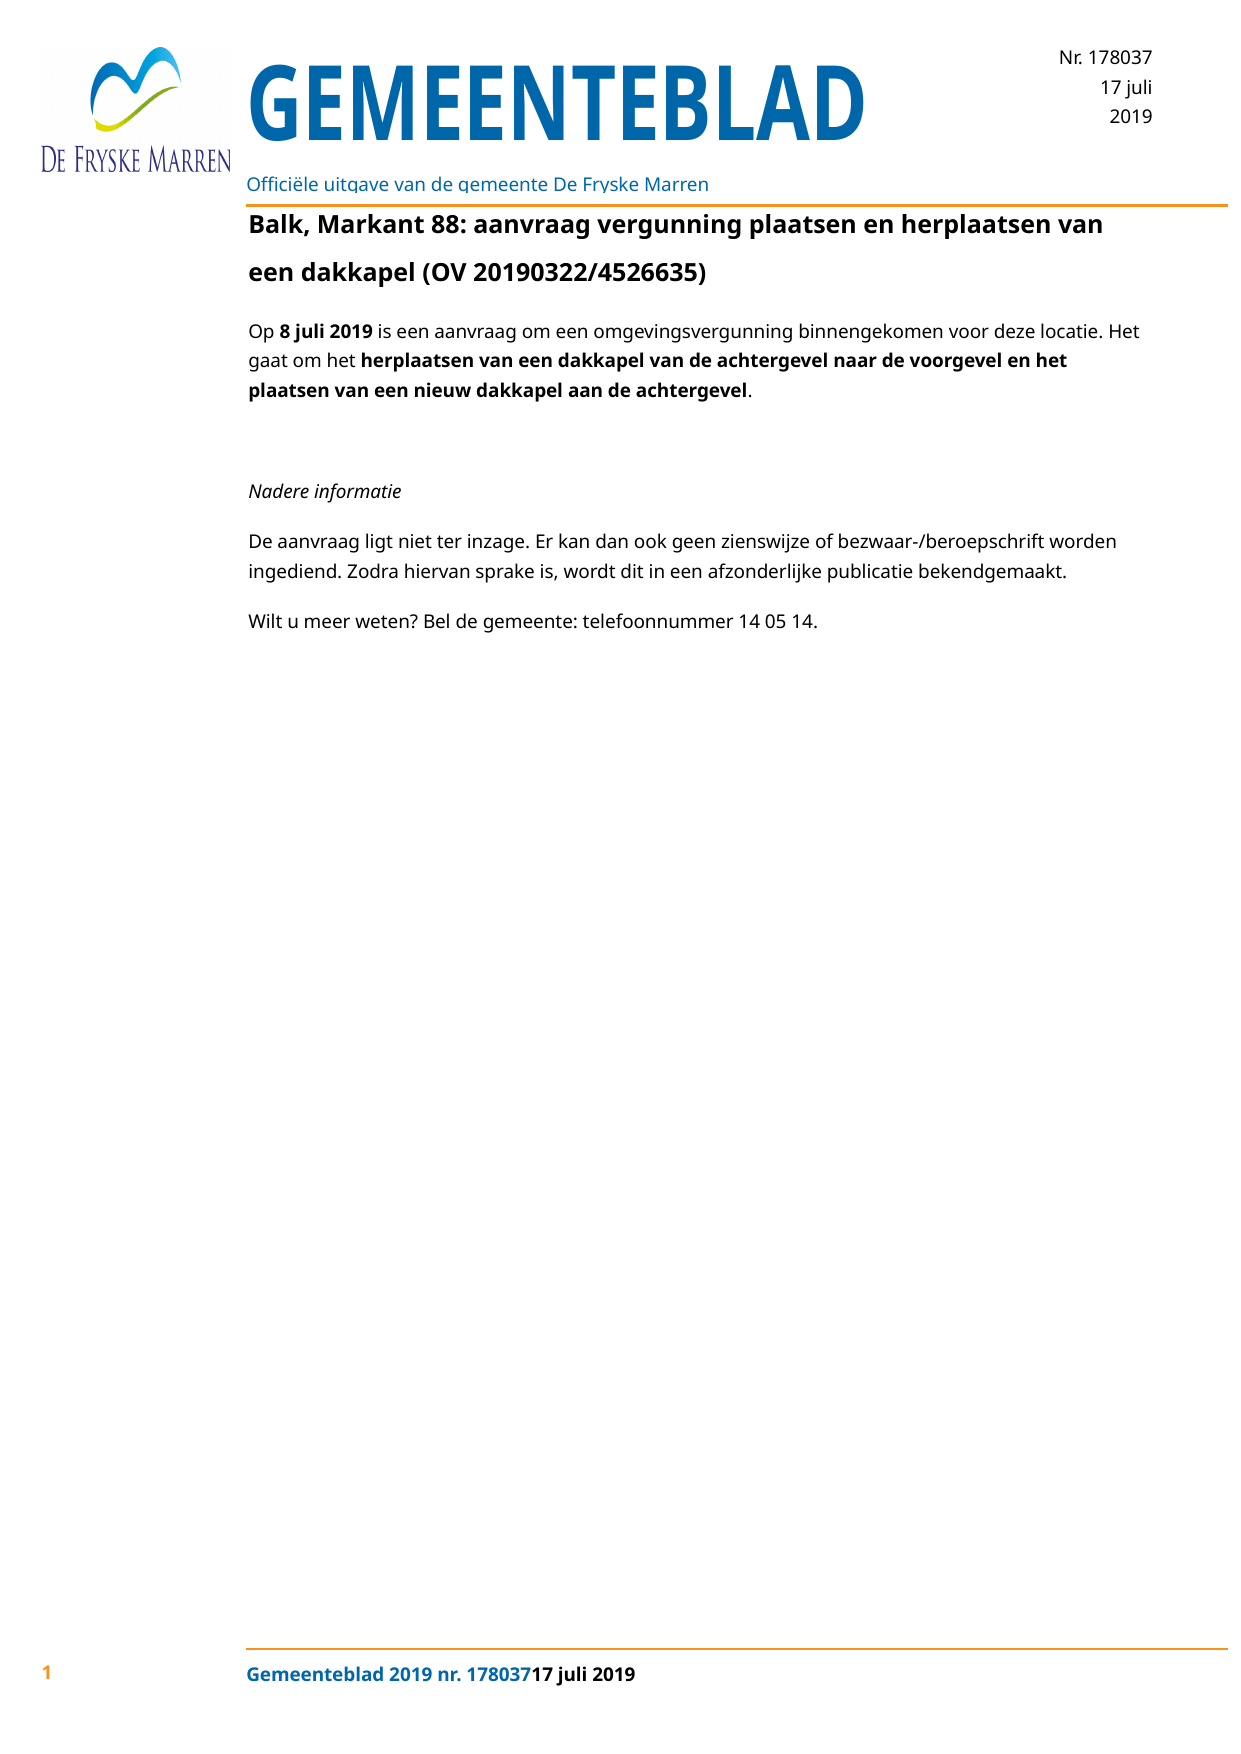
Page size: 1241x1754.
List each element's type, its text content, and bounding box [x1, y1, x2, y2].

picture [41, 47, 231, 172]
text Wilt u meer weten? Bel de gemeente: telefoonnummer 14 05 14. [248, 608, 1152, 634]
text Nadere informatie [248, 478, 1152, 504]
text Op 8 juli 2019 is een aanvraag om een omgevingsvergunning binnengekomen voor deze locatie. Het gaat om het herplaatsen van een dakkapel van de achtergevel naar de voorgevel en het plaatsen van een nieuw dakkapel aan de achtergevel. [248, 318, 1152, 403]
text De aanvraag ligt niet ter inzage. Er kan dan ook geen zienswijze of bezwaar-/beroepschrift worden ingediend. Zodra hiervan sprake is, wordt dit in een afzonderlijke publicatie bekendgemaakt. [248, 528, 1152, 584]
text Balk, Markant 88: aanvraag vergunning plaatsen en herplaatsen van een dakkapel (OV 20190322/4526635) [248, 207, 1152, 288]
